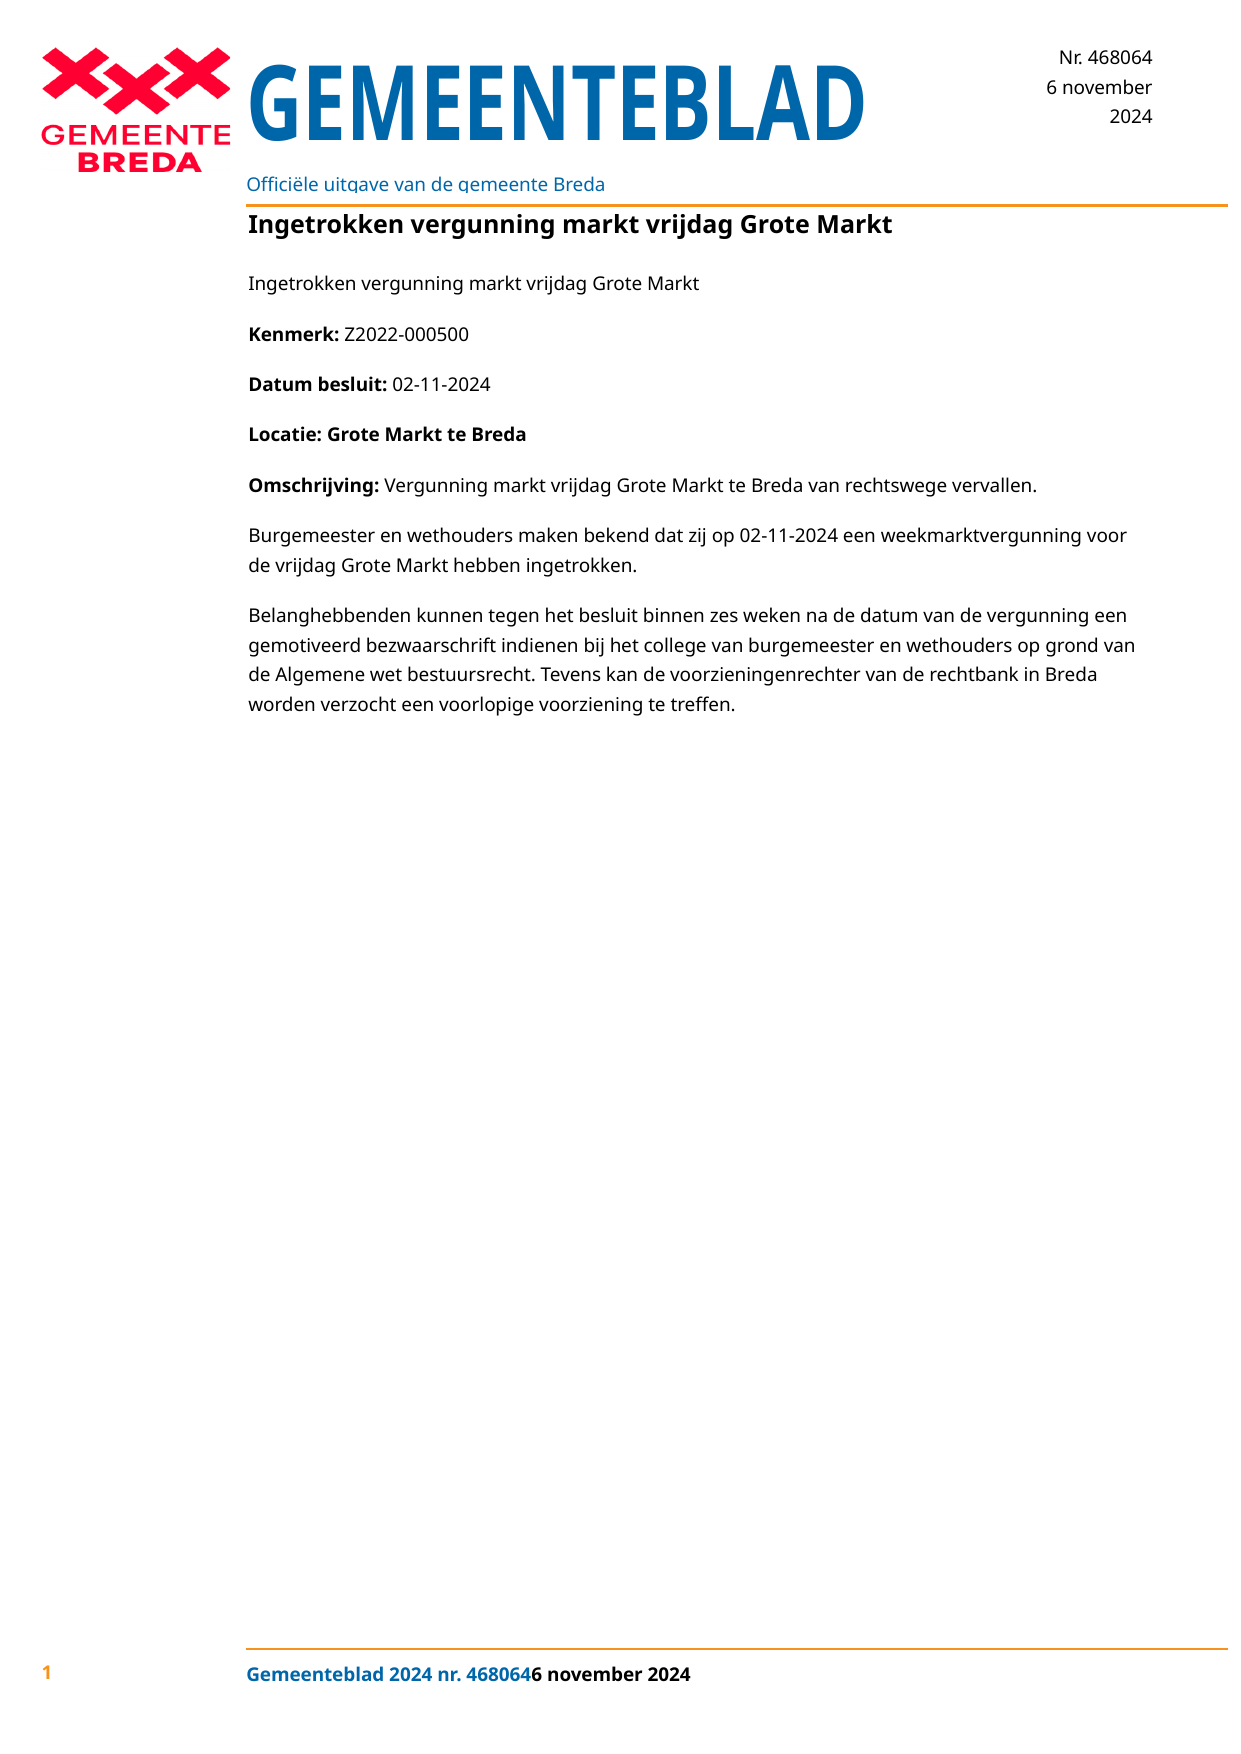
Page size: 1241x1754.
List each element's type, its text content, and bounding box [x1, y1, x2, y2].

text Belanghebbenden kunnen tegen het besluit binnen zes weken na de datum van de vergunning een gemotiveerd bezwaarschrift indienen bij het college van burgemeester en wethouders op grond van de Algemene wet bestuursrecht. Tevens kan de voorzieningenrechter van de rechtbank in Breda worden verzocht een voorlopige voorziening te treffen. [248, 602, 1152, 717]
text Omschrijving: Vergunning markt vrijdag Grote Markt te Breda van rechtswege vervallen. [248, 472, 1152, 498]
text Burgemeester en wethouders maken bekend dat zij op 02-11-2024 een weekmarktvergunning voor de vrijdag Grote Markt hebben ingetrokken. [248, 522, 1152, 578]
picture [41, 47, 231, 172]
text Datum besluit: 02-11-2024 [248, 371, 1152, 397]
text Kenmerk: Z2022-000500 [248, 321, 1152, 346]
text Locatie: Grote Markt te Breda [248, 422, 1152, 447]
text Ingetrokken vergunning markt vrijdag Grote Markt [248, 207, 1152, 241]
text Ingetrokken vergunning markt vrijdag Grote Markt [248, 270, 1152, 296]
